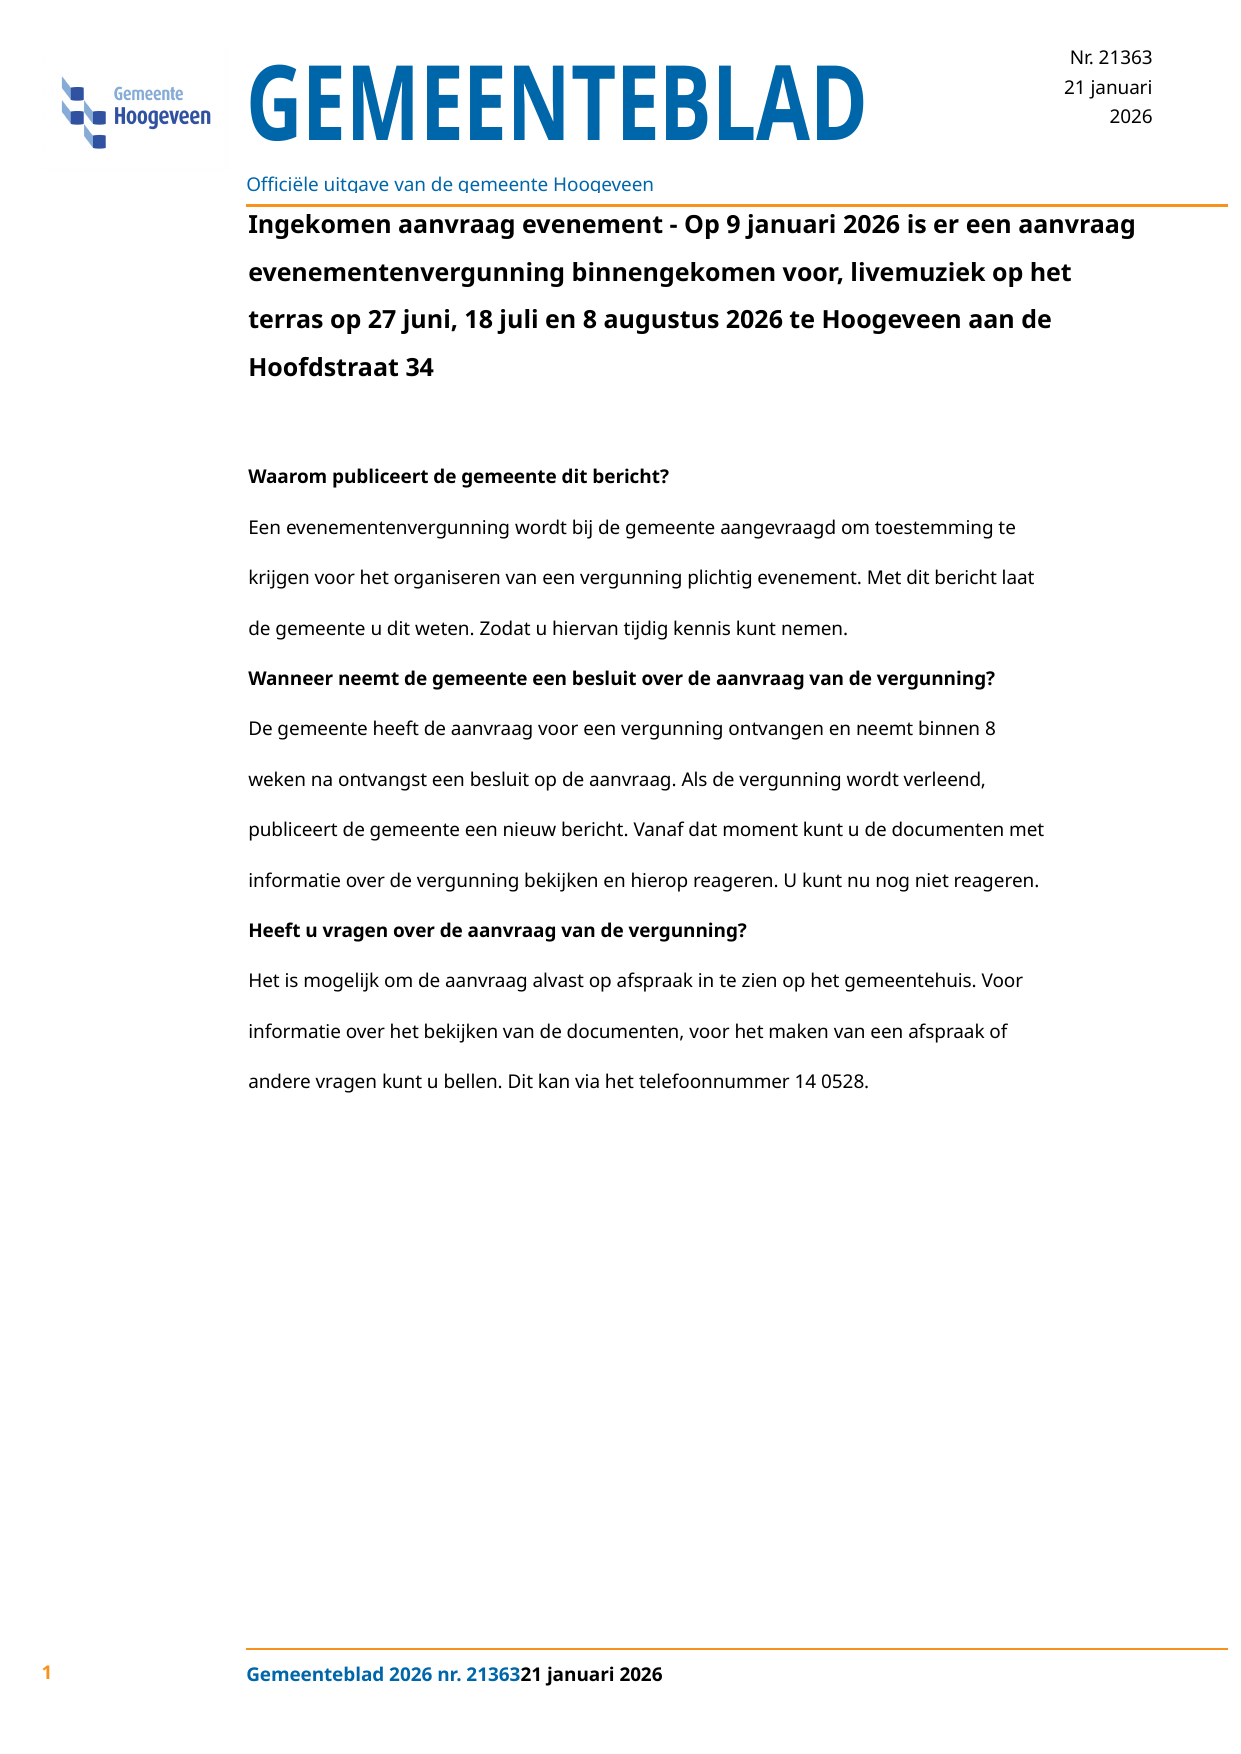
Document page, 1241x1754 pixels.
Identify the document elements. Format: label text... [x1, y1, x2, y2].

text Ingekomen aanvraag evenement - Op 9 januari 2026 is er een aanvraag evenementenvergunning binnengekomen voor, livemuziek op het terras op 27 juni, 18 juli en 8 augustus 2026 te Hoogeveen aan de Hoofdstraat 34 [248, 207, 1152, 384]
text krijgen voor het organiseren van een vergunning plichtig evenement. Met dit bericht laat [248, 564, 1152, 590]
text Heeft u vragen over de aanvraag van de vergunning? [248, 917, 1152, 943]
text Wanneer neemt de gemeente een besluit over de aanvraag van de vergunning? [248, 665, 1152, 691]
text publiceert de gemeente een nieuw bericht. Vanaf dat moment kunt u de documenten met [248, 816, 1152, 842]
text andere vragen kunt u bellen. Dit kan via het telefoonnummer 14 0528. [248, 1068, 1152, 1094]
text informatie over het bekijken van de documenten, voor het maken van een afspraak of [248, 1018, 1152, 1044]
text Waarom publiceert de gemeente dit bericht? [248, 463, 1152, 489]
text Een evenementenvergunning wordt bij de gemeente aangevraagd om toestemming te [248, 514, 1152, 540]
text informatie over de vergunning bekijken en hierop reageren. U kunt nu nog niet reageren. [248, 867, 1152, 893]
text De gemeente heeft de aanvraag voor een vergunning ontvangen en neemt binnen 8 [248, 716, 1152, 741]
picture [41, 47, 231, 172]
text weken na ontvangst een besluit op de aanvraag. Als de vergunning wordt verleend, [248, 766, 1152, 792]
text de gemeente u dit weten. Zodat u hiervan tijdig kennis kunt nemen. [248, 615, 1152, 641]
text Het is mogelijk om de aanvraag alvast op afspraak in te zien op het gemeentehuis. Voor [248, 968, 1152, 993]
